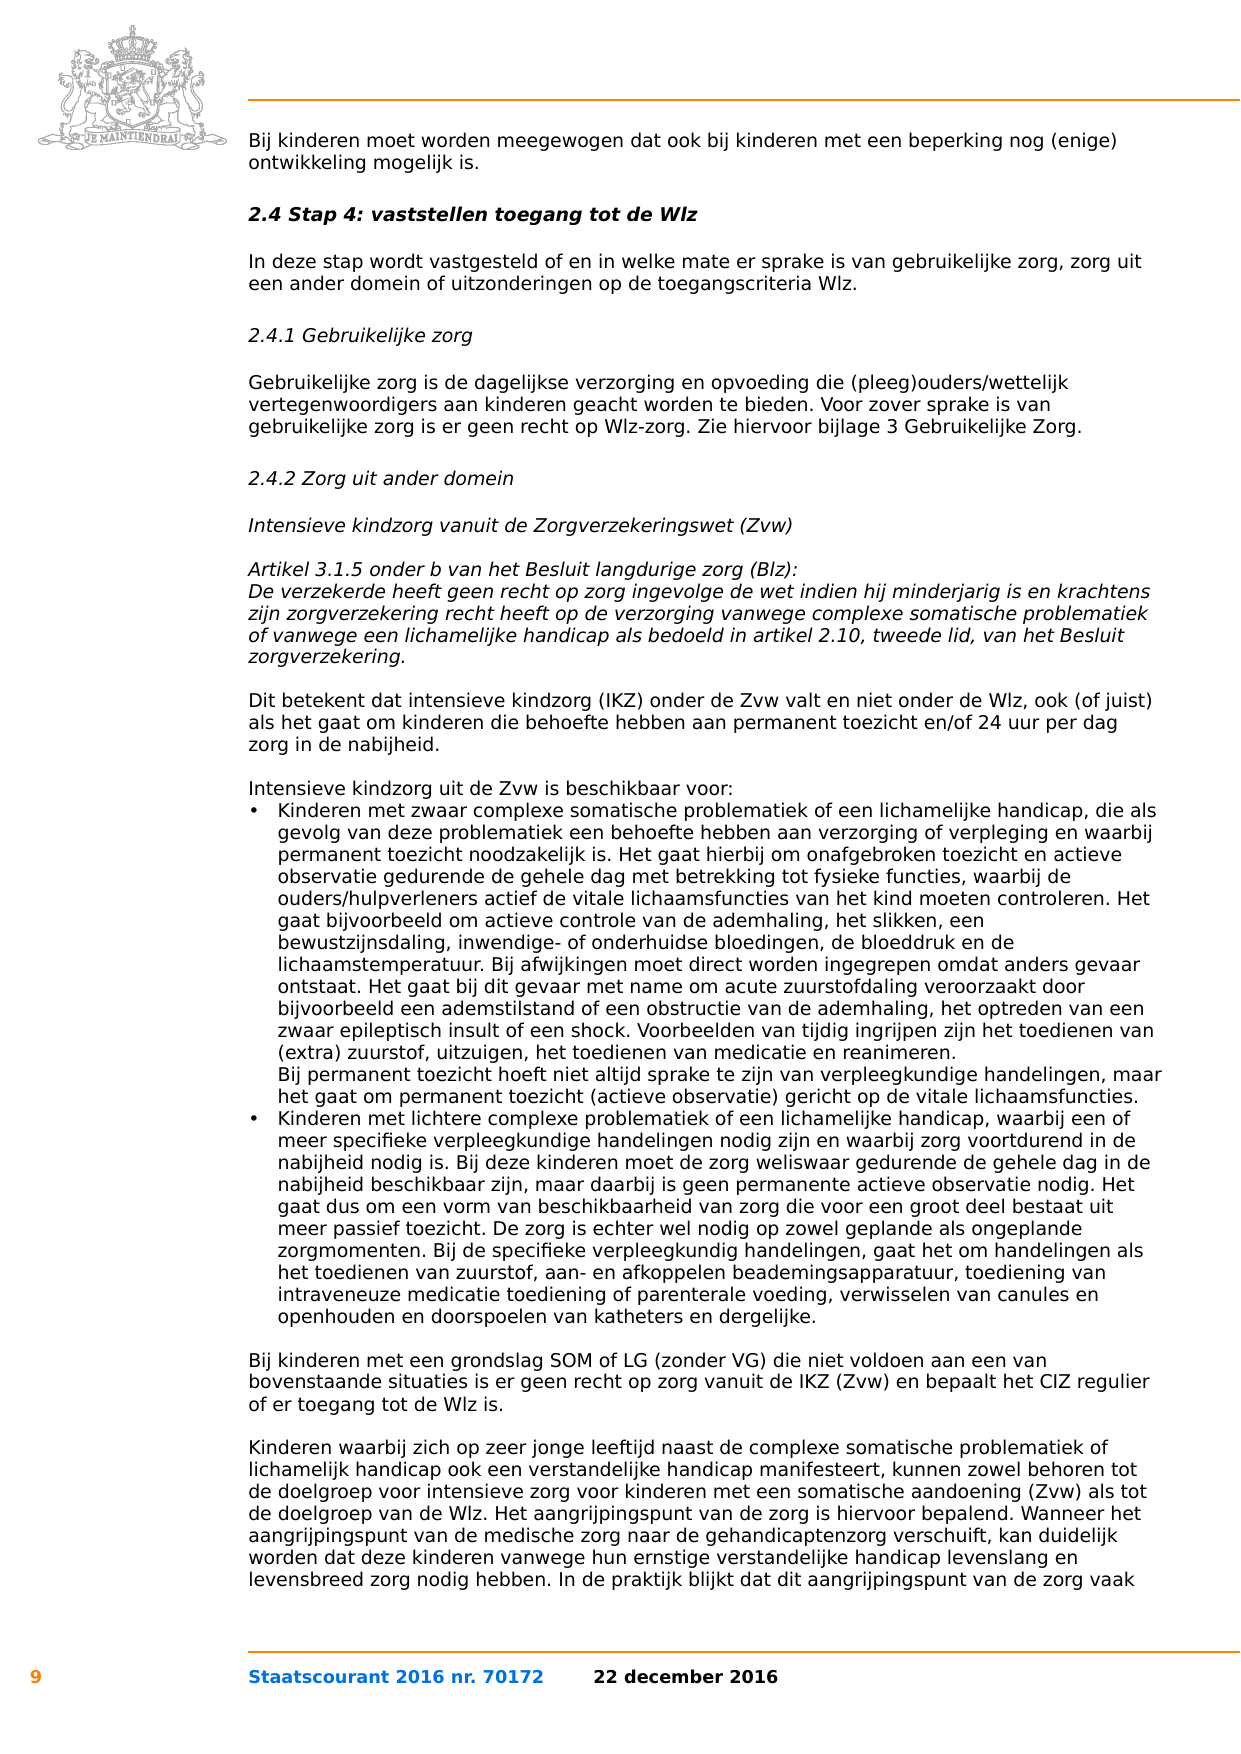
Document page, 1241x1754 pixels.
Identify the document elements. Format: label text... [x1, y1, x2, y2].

text Artikel 3.1.5 onder b van het Besluit langdurige zorg (Blz): [248, 558, 1163, 581]
picture [38, 25, 227, 150]
text Kinderen waarbij zich op zeer jonge leeftijd naast de complexe somatische problematiek of lichamelijk handicap ook een verstandelijke handicap manifesteert, kunnen zowel behoren tot de doelgroep voor intensieve zorg voor kinderen met een somatische aandoening (Zvw) als tot de doelgroep van de Wlz. Het aangrijpingspunt van de zorg is hiervoor bepalend. Wanneer het aangrijpingspunt van de medische zorg naar de gehandicaptenzorg verschuift, kan duidelijk worden dat deze kinderen vanwege hun ernstige verstandelijke handicap levenslang en levensbreed zorg nodig hebben. In de praktijk blijkt dat dit aangrijpingspunt van de zorg vaak [248, 1437, 1163, 1591]
text Gebruikelijke zorg is de dagelijkse verzorging en opvoeding die (pleeg)ouders/wettelijk vertegenwoordigers aan kinderen geacht worden te bieden. Voor zover sprake is van gebruikelijke zorg is er geen recht op Wlz-zorg. Zie hiervoor bijlage 3 Gebruikelijke Zorg. [248, 372, 1163, 438]
text Bij permanent toezicht hoeft niet altijd sprake te zijn van verpleegkundige handelingen, maar het gaat om permanent toezicht (actieve observatie) gericht op de vitale lichaamsfuncties. [277, 1064, 1163, 1108]
text • Kinderen met zwaar complexe somatische problematiek of een lichamelijke handicap, die als gevolg van deze problematiek een behoefte hebben aan verzorging of verpleging en waarbij permanent toezicht noodzakelijk is. Het gaat hierbij om onafgebroken toezicht en actieve observatie gedurende de gehele dag met betrekking tot fysieke functies, waarbij de ouders/hulpverleners actief de vitale lichaamsfuncties van het kind moeten controleren. Het gaat bijvoorbeeld om actieve controle van de ademhaling, het slikken, een bewustzijnsdaling, inwendige- of onderhuidse bloedingen, de bloeddruk en de lichaamstemperatuur. Bij afwijkingen moet direct worden ingegrepen omdat anders gevaar ontstaat. Het gaat bij dit gevaar met name om acute zuurstofdaling veroorzaakt door bijvoorbeeld een ademstilstand of een obstructie van de ademhaling, het optreden van een zwaar epileptisch insult of een shock. Voorbeelden van tijdig ingrijpen zijn het toedienen van (extra) zuurstof, uitzuigen, het toedienen van medicatie en reanimeren. [248, 800, 1163, 1064]
subtitle Intensieve kindzorg vanuit de Zorgverzekeringswet (Zvw) [248, 515, 1163, 537]
subtitle 2.4.1 Gebruikelijke zorg [248, 325, 1163, 347]
text Dit betekent dat intensieve kindzorg (IKZ) onder de Zvw valt en niet onder de Wlz, ook (of juist) als het gaat om kinderen die behoefte hebben aan permanent toezicht en/of 24 uur per dag zorg in de nabijheid. [248, 690, 1163, 756]
text • Kinderen met lichtere complexe problematiek of een lichamelijke handicap, waarbij een of meer specifieke verpleegkundige handelingen nodig zijn en waarbij zorg voortdurend in de nabijheid nodig is. Bij deze kinderen moet de zorg weliswaar gedurende de gehele dag in de nabijheid beschikbaar zijn, maar daarbij is geen permanente actieve observatie nodig. Het gaat dus om een vorm van beschikbaarheid van zorg die voor een groot deel bestaat uit meer passief toezicht. De zorg is echter wel nodig op zowel geplande als ongeplande zorgmomenten. Bij de specifieke verpleegkundig handelingen, gaat het om handelingen als het toedienen van zuurstof, aan- en afkoppelen beademingsapparatuur, toediening van intraveneuze medicatie toediening of parenterale voeding, verwisselen van canules en openhouden en doorspoelen van katheters en dergelijke. [248, 1108, 1163, 1328]
subtitle 2.4.2 Zorg uit ander domein [248, 468, 1163, 490]
text De verzekerde heeft geen recht op zorg ingevolge de wet indien hij minderjarig is en krachtens zijn zorgverzekering recht heeft op de verzorging vanwege complexe somatische problematiek of vanwege een lichamelijke handicap als bedoeld in artikel 2.10, tweede lid, van het Besluit zorgverzekering. [248, 581, 1163, 668]
text Bij kinderen moet worden meegewogen dat ook bij kinderen met een beperking nog (enige) ontwikkeling mogelijk is. [248, 130, 1163, 174]
subtitle 2.4 Stap 4: vaststellen toegang tot de Wlz [248, 204, 1163, 226]
text Intensieve kindzorg uit de Zvw is beschikbaar voor: [248, 778, 1163, 800]
text In deze stap wordt vastgesteld of en in welke mate er sprake is van gebruikelijke zorg, zorg uit een ander domein of uitzonderingen op de toegangscriteria Wlz. [248, 251, 1163, 295]
text Bij kinderen met een grondslag SOM of LG (zonder VG) die niet voldoen aan een van bovenstaande situaties is er geen recht op zorg vanuit de IKZ (Zvw) en bepaalt het CIZ regulier of er toegang tot de Wlz is. [248, 1349, 1163, 1415]
